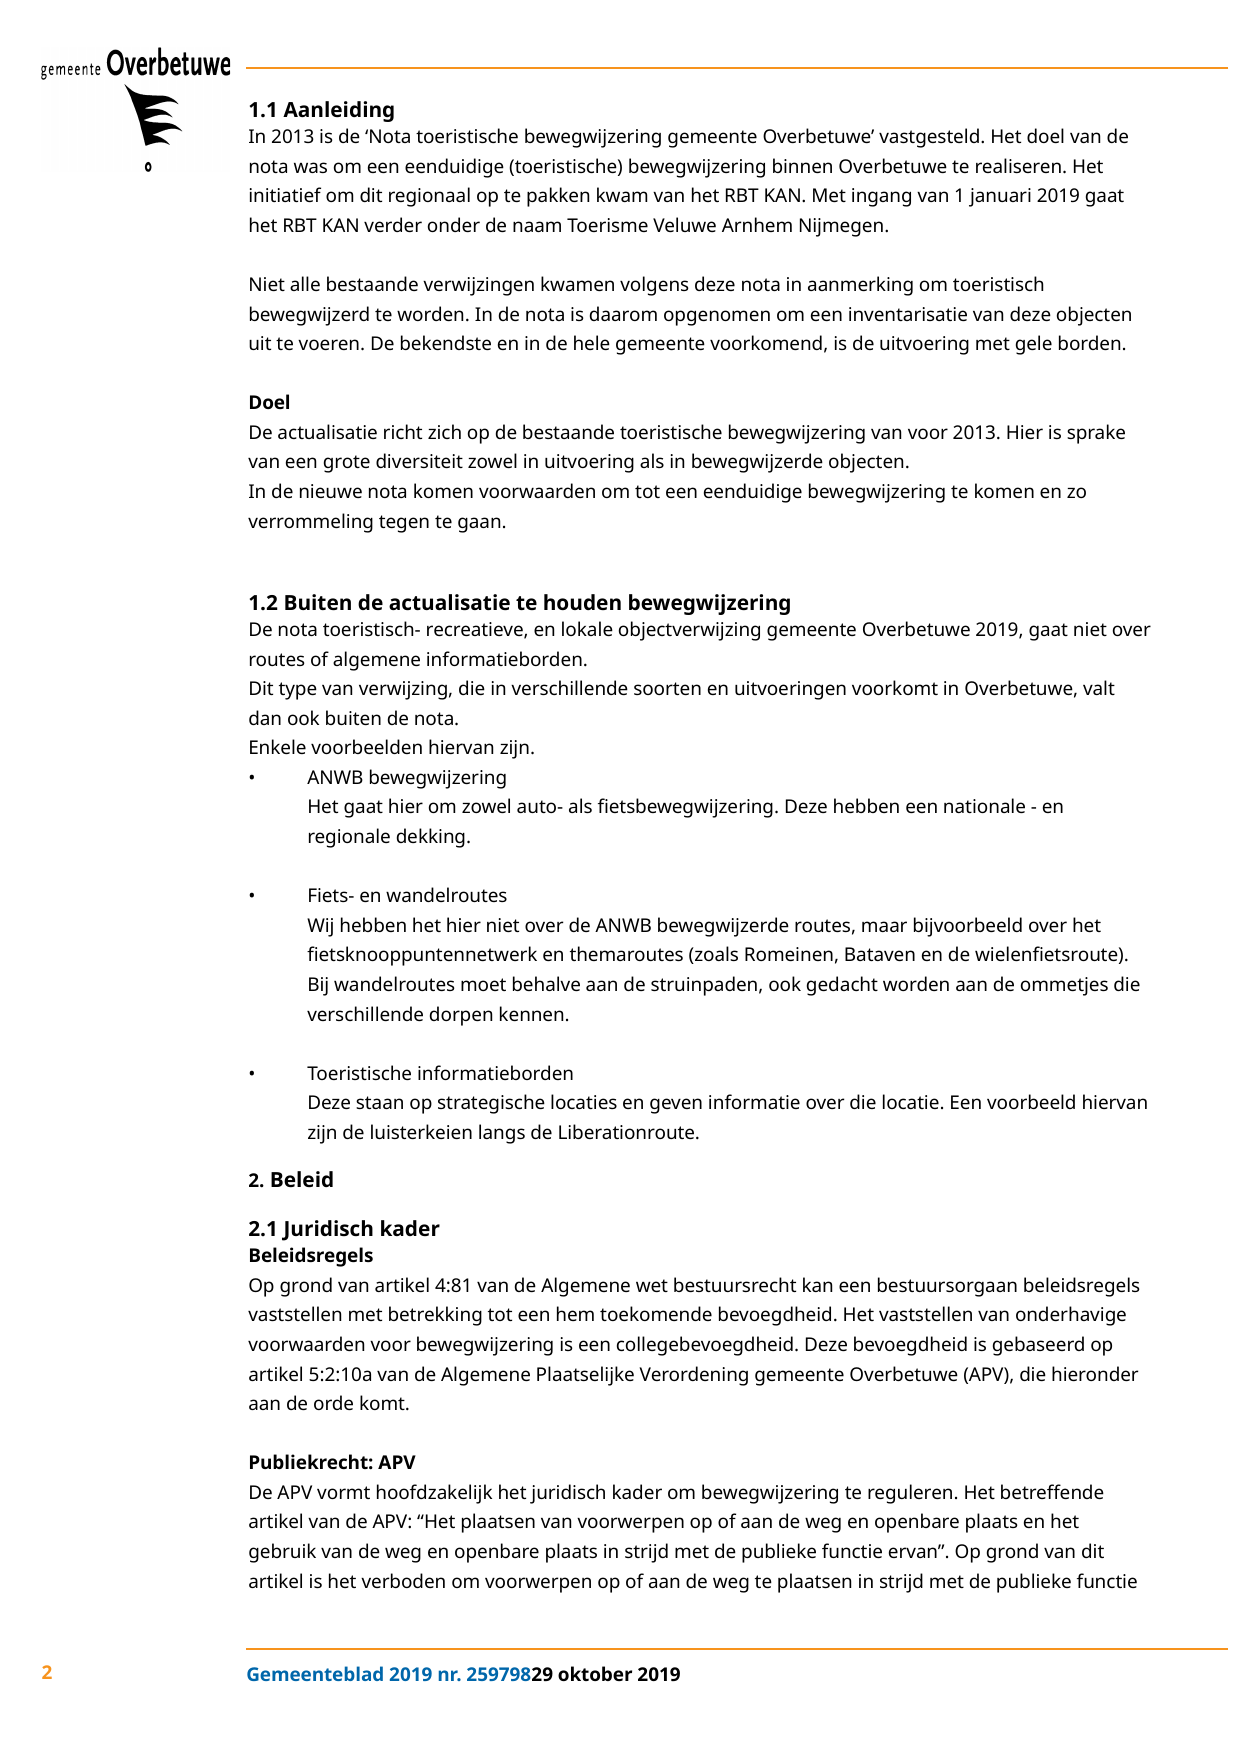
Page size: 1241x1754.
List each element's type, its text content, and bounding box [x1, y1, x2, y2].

list Wij hebben het hier niet over de ANWB bewegwijzerde routes, maar bijvoorbeeld over het fietsknooppuntennetwerk en themaroutes (zoals Romeinen, Bataven en de wielenfietsroute). [248, 912, 1152, 967]
text Dit type van verwijzing, die in verschillende soorten en uitvoeringen voorkomt in Overbetuwe, valt dan ook buiten de nota. [248, 675, 1152, 731]
list Fiets- en wandelroutes [248, 882, 1152, 908]
text Beleidsregels [248, 1242, 1152, 1268]
text 1.1 Aanleiding [248, 95, 1152, 123]
text Op grond van artikel 4:81 van de Algemene wet bestuursrecht kan een bestuursorgaan beleidsregels vaststellen met betrekking tot een hem toekomende bevoegdheid. Het vaststellen van onderhavige voorwaarden voor bewegwijzering is een collegebevoegdheid. Deze bevoegdheid is gebaseerd op artikel 5:2:10a van de Algemene Plaatselijke Verordening gemeente Overbetuwe (APV), die hieronder aan de orde komt. [248, 1272, 1152, 1416]
text De nota toeristisch- recreatieve, en lokale objectverwijzing gemeente Overbetuwe 2019, gaat niet over routes of algemene informatieborden. [248, 616, 1152, 672]
list Toeristische informatieborden [248, 1060, 1152, 1086]
list Het gaat hier om zowel auto- als fietsbewegwijzering. Deze hebben een nationale - en regionale dekking. [248, 794, 1152, 849]
text In 2013 is de ‘Nota toeristische bewegwijzering gemeente Overbetuwe’ vastgesteld. Het doel van de nota was om een eenduidige (toeristische) bewegwijzering binnen Overbetuwe te realiseren. Het initiatief om dit regionaal op te pakken kwam van het RBT KAN. Met ingang van 1 januari 2019 gaat het RBT KAN verder onder de naam Toerisme Veluwe Arnhem Nijmegen. [248, 123, 1152, 238]
text 1.2 Buiten de actualisatie te houden bewegwijzering [248, 588, 1152, 616]
list Deze staan op strategische locaties en geven informatie over die locatie. Een voorbeeld hiervan zijn de luisterkeien langs de Liberationroute. [248, 1089, 1152, 1145]
text 2.1 Juridisch kader [248, 1214, 1152, 1242]
text In de nieuwe nota komen voorwaarden om tot een eenduidige bewegwijzering te komen en zo verrommeling tegen te gaan. [248, 478, 1152, 533]
text De actualisatie richt zich op de bestaande toeristische bewegwijzering van voor 2013. Hier is sprake van een grote diversiteit zowel in uitvoering als in bewegwijzerde objecten. [248, 419, 1152, 474]
picture [41, 47, 231, 172]
text 2. Beleid [248, 1165, 1152, 1193]
text Doel [248, 389, 1152, 415]
text De APV vormt hoofdzakelijk het juridisch kader om bewegwijzering te reguleren. Het betreffende artikel van de APV: “Het plaatsen van voorwerpen op of aan de weg en openbare plaats en het gebruik van de weg en openbare plaats in strijd met de publieke functie ervan”. Op grond van dit artikel is het verboden om voorwerpen op of aan de weg te plaatsen in strijd met de publieke functie [248, 1479, 1152, 1594]
list Bij wandelroutes moet behalve aan de struinpaden, ook gedacht worden aan de ommetjes die verschillende dorpen kennen. [248, 971, 1152, 1027]
text Enkele voorbeelden hiervan zijn. [248, 734, 1152, 760]
list ANWB bewegwijzering [248, 764, 1152, 790]
text Publiekrecht: APV [248, 1449, 1152, 1475]
text Niet alle bestaande verwijzingen kwamen volgens deze nota in aanmerking om toeristisch bewegwijzerd te worden. In de nota is daarom opgenomen om een inventarisatie van deze objecten uit te voeren. De bekendste en in de hele gemeente voorkomend, is de uitvoering met gele borden. [248, 271, 1152, 356]
